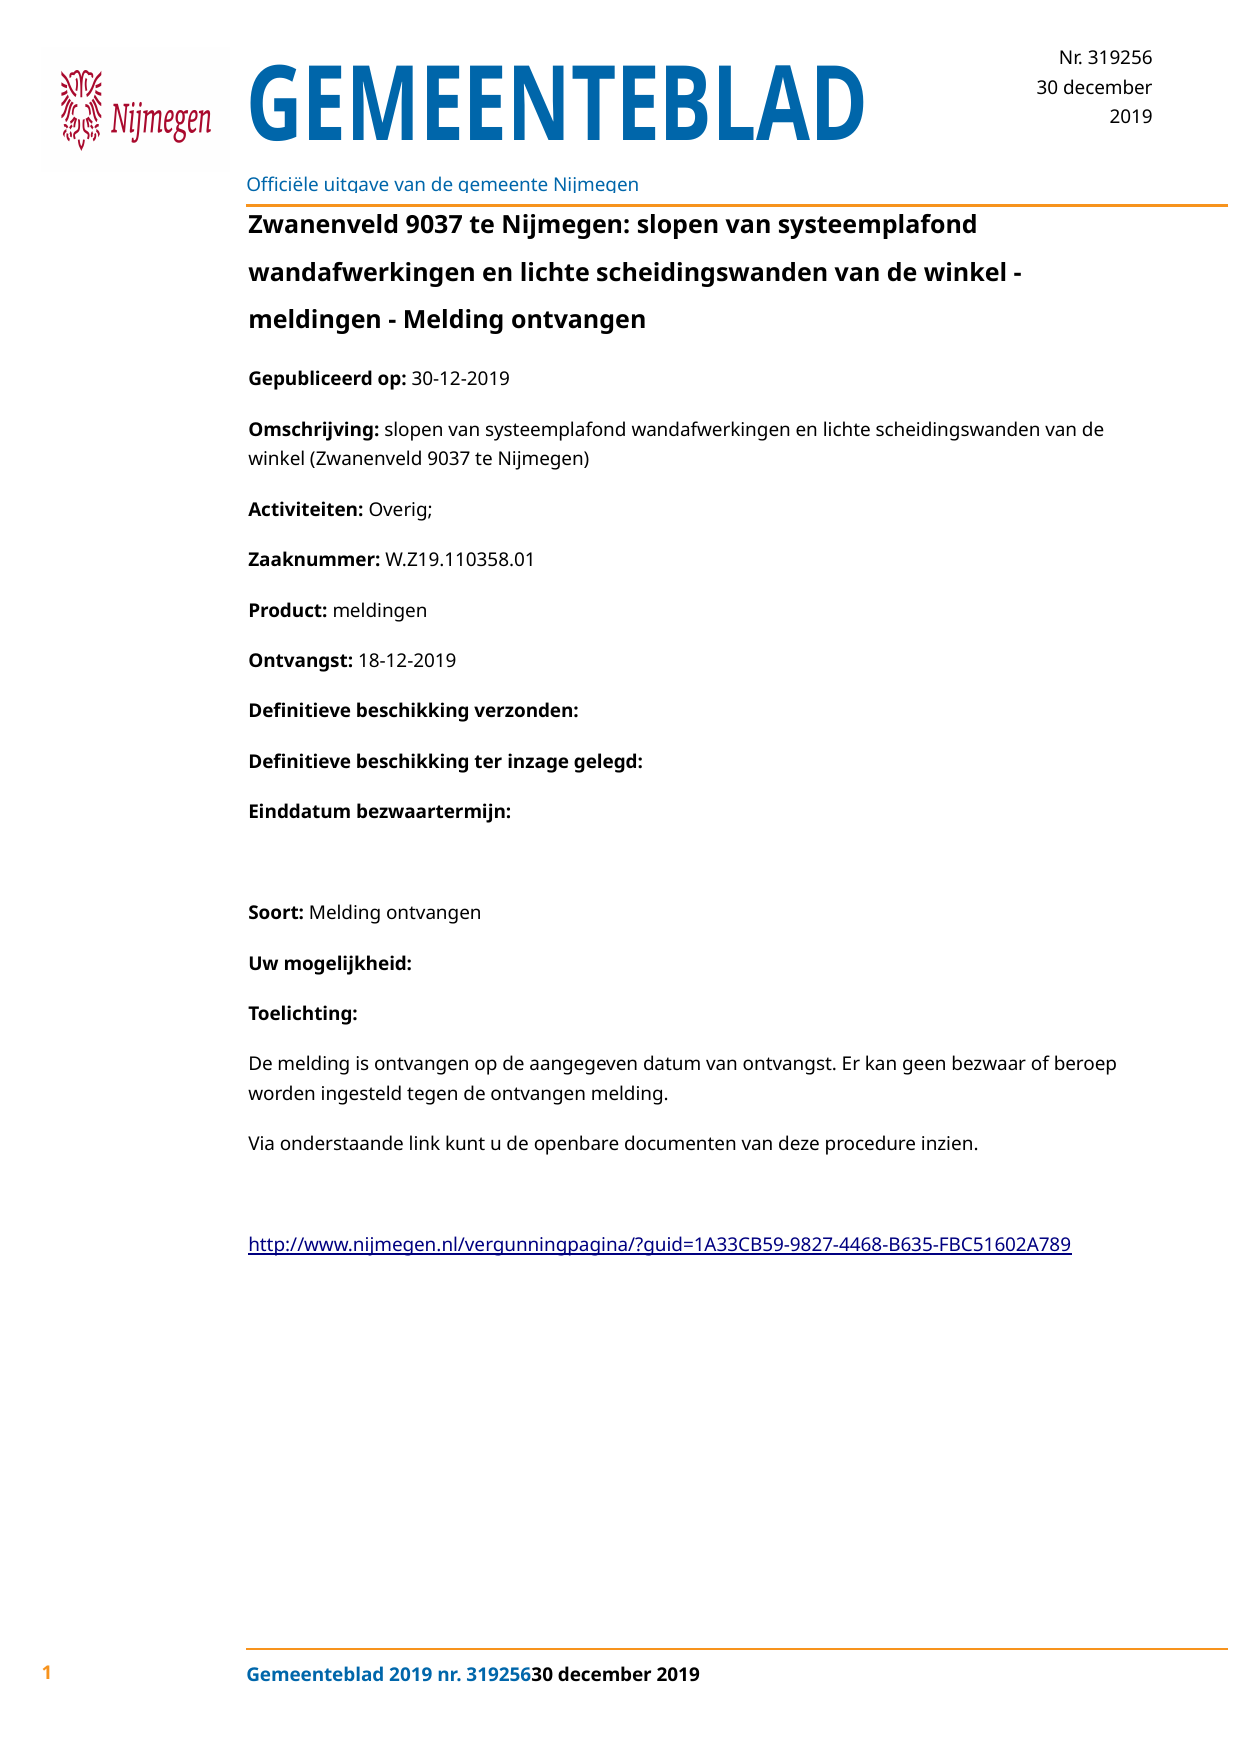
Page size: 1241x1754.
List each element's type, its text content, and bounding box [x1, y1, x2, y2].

text Uw mogelijkheid: [248, 950, 1152, 975]
picture [41, 47, 231, 172]
text Definitieve beschikking ter inzage gelegd: [248, 748, 1152, 774]
text http://www.nijmegen.nl/vergunningpagina/?guid=1A33CB59-9827-4468-B635-FBC51602A789 [248, 1231, 1152, 1257]
text Toelichting: [248, 1000, 1152, 1026]
text Zaaknummer: W.Z19.110358.01 [248, 546, 1152, 572]
text Activiteiten: Overig; [248, 496, 1152, 522]
text Product: meldingen [248, 597, 1152, 622]
text Gepubliceerd op: 30-12-2019 [248, 366, 1152, 391]
text De melding is ontvangen op de aangegeven datum van ontvangst. Er kan geen bezwaar of beroep worden ingesteld tegen de ontvangen melding. [248, 1051, 1152, 1106]
text Omschrijving: slopen van systeemplafond wandafwerkingen en lichte scheidingswanden van de winkel (Zwanenveld 9037 te Nijmegen) [248, 416, 1152, 471]
text Soort: Melding ontvangen [248, 899, 1152, 925]
text Zwanenveld 9037 te Nijmegen: slopen van systeemplafond wandafwerkingen en lichte scheidingswanden van de winkel - meldingen - Melding ontvangen [248, 207, 1152, 336]
text Einddatum bezwaartermijn: [248, 798, 1152, 824]
text Definitieve beschikking verzonden: [248, 698, 1152, 723]
text Via onderstaande link kunt u de openbare documenten van deze procedure inzien. [248, 1131, 1152, 1156]
text Ontvangst: 18-12-2019 [248, 647, 1152, 673]
